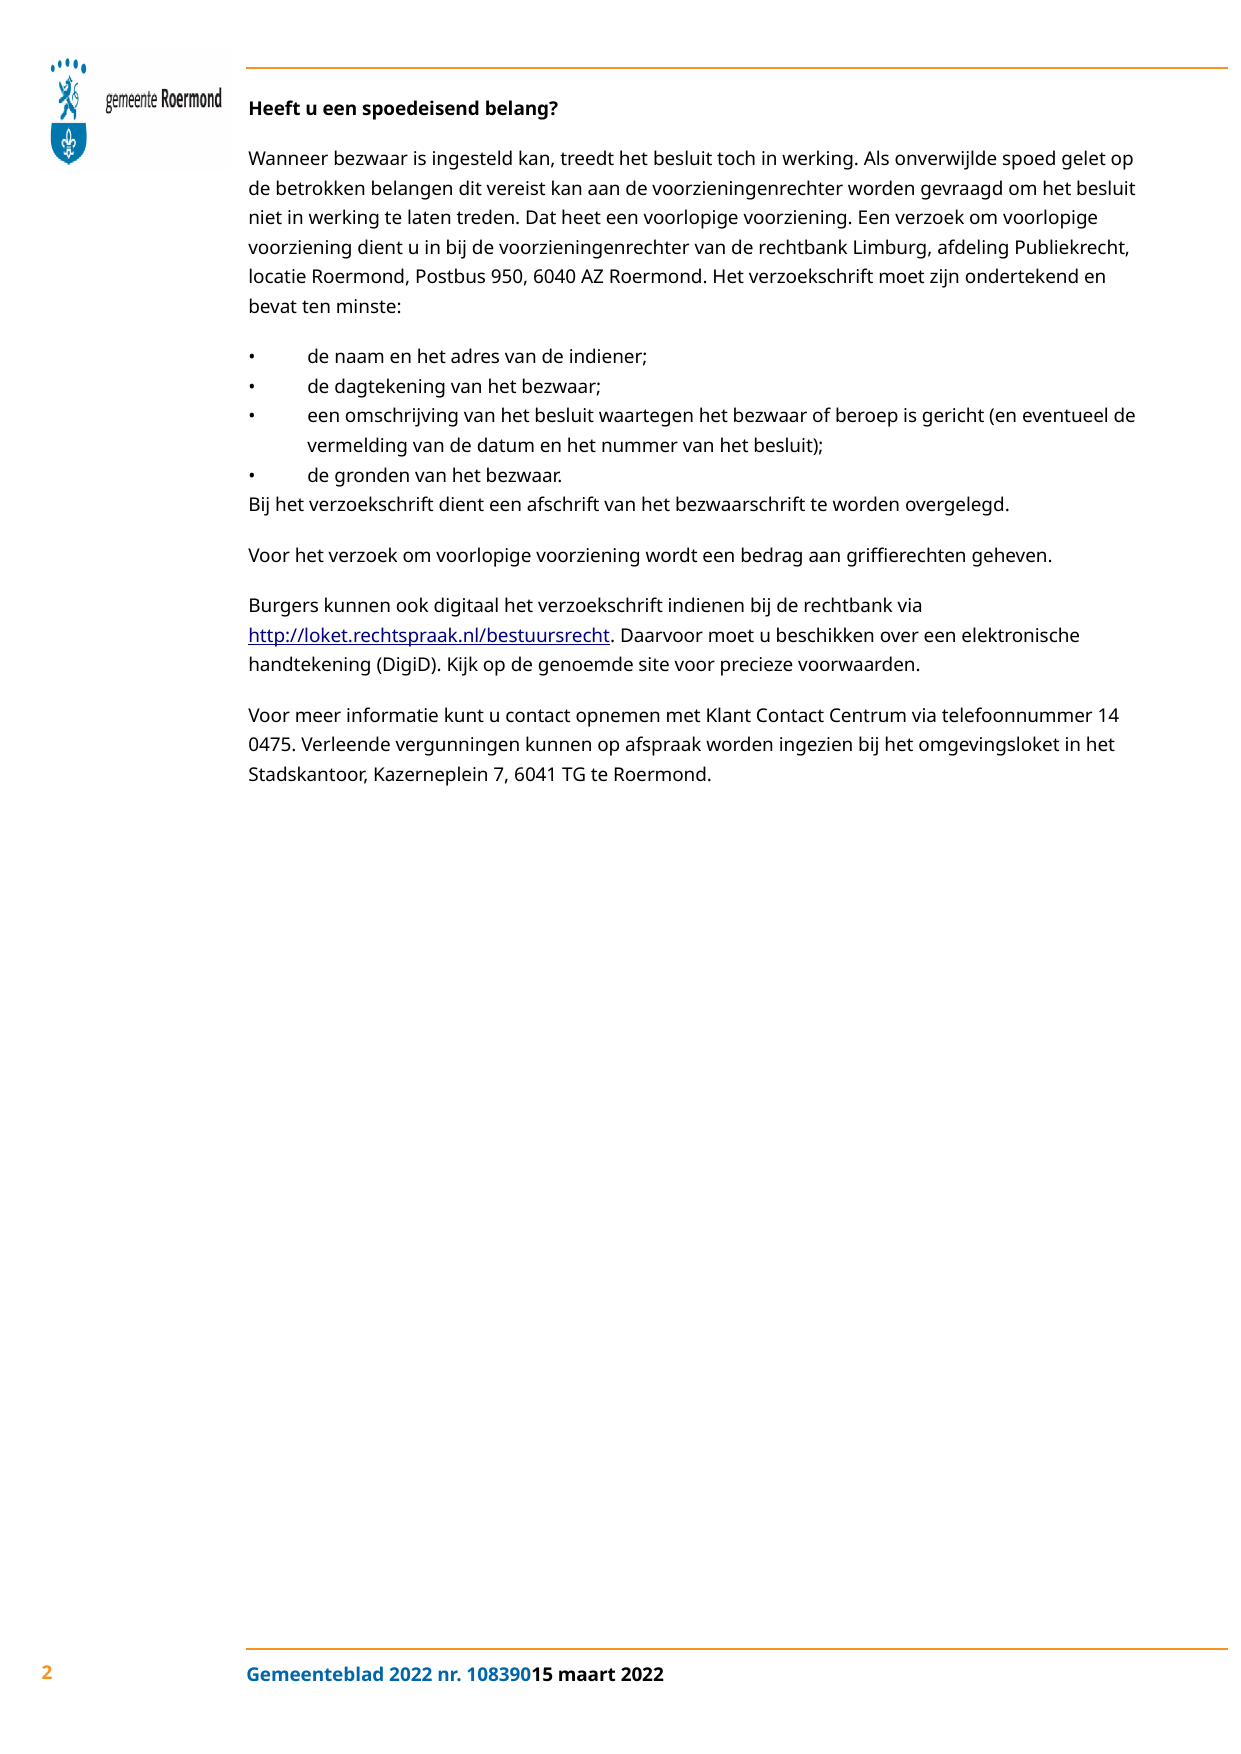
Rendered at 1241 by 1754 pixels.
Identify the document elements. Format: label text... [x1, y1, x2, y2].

text Voor meer informatie kunt u contact opnemen met Klant Contact Centrum via telefoonnummer 14 0475. Verleende vergunningen kunnen op afspraak worden ingezien bij het omgevingsloket in het Stadskantoor, Kazerneplein 7, 6041 TG te Roermond. [248, 702, 1152, 787]
text Voor het verzoek om voorlopige voorziening wordt een bedrag aan griffierechten geheven. [248, 542, 1152, 568]
text Bij het verzoekschrift dient een afschrift van het bezwaarschrift te worden overgelegd. [248, 491, 1152, 517]
list de gronden van het bezwaar. [248, 462, 1152, 488]
list een omschrijving van het besluit waartegen het bezwaar of beroep is gericht (en eventueel de vermelding van de datum en het nummer van het besluit); [248, 403, 1152, 458]
text Wanneer bezwaar is ingesteld kan, treedt het besluit toch in werking. Als onverwijlde spoed gelet op de betrokken belangen dit vereist kan aan de voorzieningenrechter worden gevraagd om het besluit niet in werking te laten treden. Dat heet een voorlopige voorziening. Een verzoek om voorlopige voorziening dient u in bij de voorzieningenrechter van de rechtbank Limburg, afdeling Publiekrecht, locatie Roermond, Postbus 950, 6040 AZ Roermond. Het verzoekschrift moet zijn ondertekend en bevat ten minste: [248, 145, 1152, 319]
list de dagtekening van het bezwaar; [248, 373, 1152, 399]
list de naam en het adres van de indiener; [248, 343, 1152, 369]
text Heeft u een spoedeisend belang? [248, 95, 1152, 121]
text Burgers kunnen ook digitaal het verzoekschrift indienen bij de rechtbank via http://loket.rechtspraak.nl/bestuursrecht. Daarvoor moet u beschikken over een elektronische handtekening (DigiD). Kijk op de genoemde site voor precieze voorwaarden. [248, 592, 1152, 677]
picture [41, 47, 231, 172]
